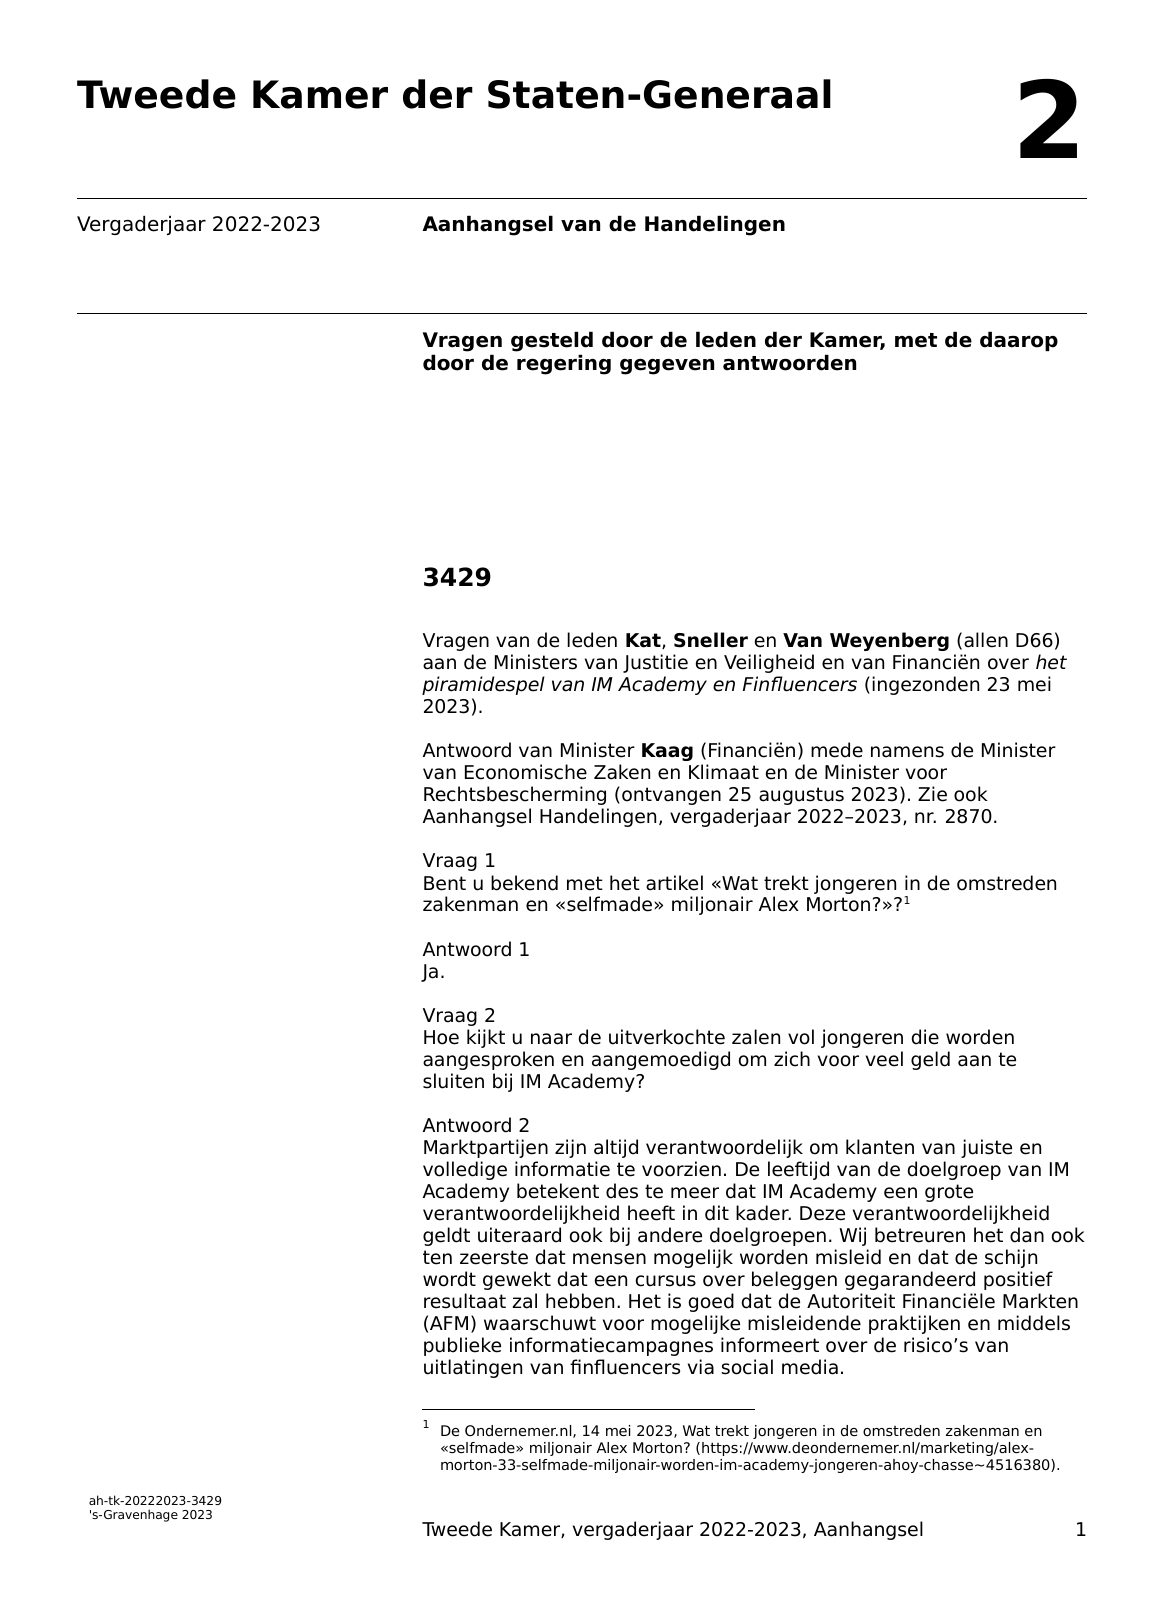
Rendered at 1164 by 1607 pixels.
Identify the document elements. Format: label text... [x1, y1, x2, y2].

text Ja. [422, 961, 1087, 982]
text Antwoord 1 [422, 938, 1087, 961]
table_cell [77, 314, 422, 375]
text De Ondernemer.nl, 14 mei 2023, Wat trekt jongeren in de omstreden zakenman en «selfmade» miljonair Alex Morton? (https://www.deondernemer.nl/marketing/alex-morton-33-selfmade-miljonair-worden-im-academy-jongeren-ahoy-chasse~4516380). [422, 1418, 1087, 1474]
text Antwoord 2 [422, 1115, 1087, 1137]
table_cell Aanhangsel van de Handelingen [422, 199, 1087, 313]
text Bent u bekend met het artikel «Wat trekt jongeren in de omstreden zakenman en «selfmade» miljonair Alex Morton?»? [422, 872, 1087, 916]
table_header Tweede Kamer der Staten-Generaal [77, 59, 886, 198]
text Antwoord van Minister Kaag (Financiën) mede namens de Minister van Economische Zaken en Klimaat en de Minister voor Rechtsbescherming (ontvangen 25 augustus 2023). Zie ook Aanhangsel Handelingen, vergaderjaar 2022–2023, nr. 2870. [422, 740, 1087, 828]
table_cell Vergaderjaar 2022-2023 [77, 199, 422, 313]
text 3429 [422, 563, 1087, 592]
text Hoe kijkt u naar de uitverkochte zalen vol jongeren die worden aangesproken en aangemoedigd om zich voor veel geld aan te sluiten bij IM Academy? [422, 1027, 1087, 1093]
text Marktpartijen zijn altijd verantwoordelijk om klanten van juiste en volledige informatie te voorzien. De leeftijd van de doelgroep van IM Academy betekent des te meer dat IM Academy een grote verantwoordelijkheid heeft in dit kader. Deze verantwoordelijkheid geldt uiteraard ook bij andere doelgroepen. Wij betreuren het dan ook ten zeerste dat mensen mogelijk worden misleid en dat de schijn wordt gewekt dat een cursus over beleggen gegarandeerd positief resultaat zal hebben. Het is goed dat de Autoriteit Financiële Markten (AFM) waarschuwt voor mogelijke misleidende praktijken en middels publieke informatiecampagnes informeert over de risico’s van uitlatingen van finfluencers via social media. [422, 1137, 1087, 1378]
table_cell Vragen gesteld door de leden der Kamer, met de daarop door de regering gegeven antwoorden [422, 314, 1087, 375]
table_header 2 [886, 59, 1087, 198]
text Vragen van de leden Kat, Sneller en Van Weyenberg (allen D66) aan de Ministers van Justitie en Veiligheid en van Financiën over het piramidespel van IM Academy en Finfluencers (ingezonden 23 mei 2023). [422, 630, 1087, 718]
text 's-Gravenhage 2023 [88, 1508, 323, 1522]
text Vraag 1 [422, 850, 1087, 872]
text ah-tk-20222023-3429 [88, 1494, 323, 1508]
text Vraag 2 [422, 1005, 1087, 1027]
